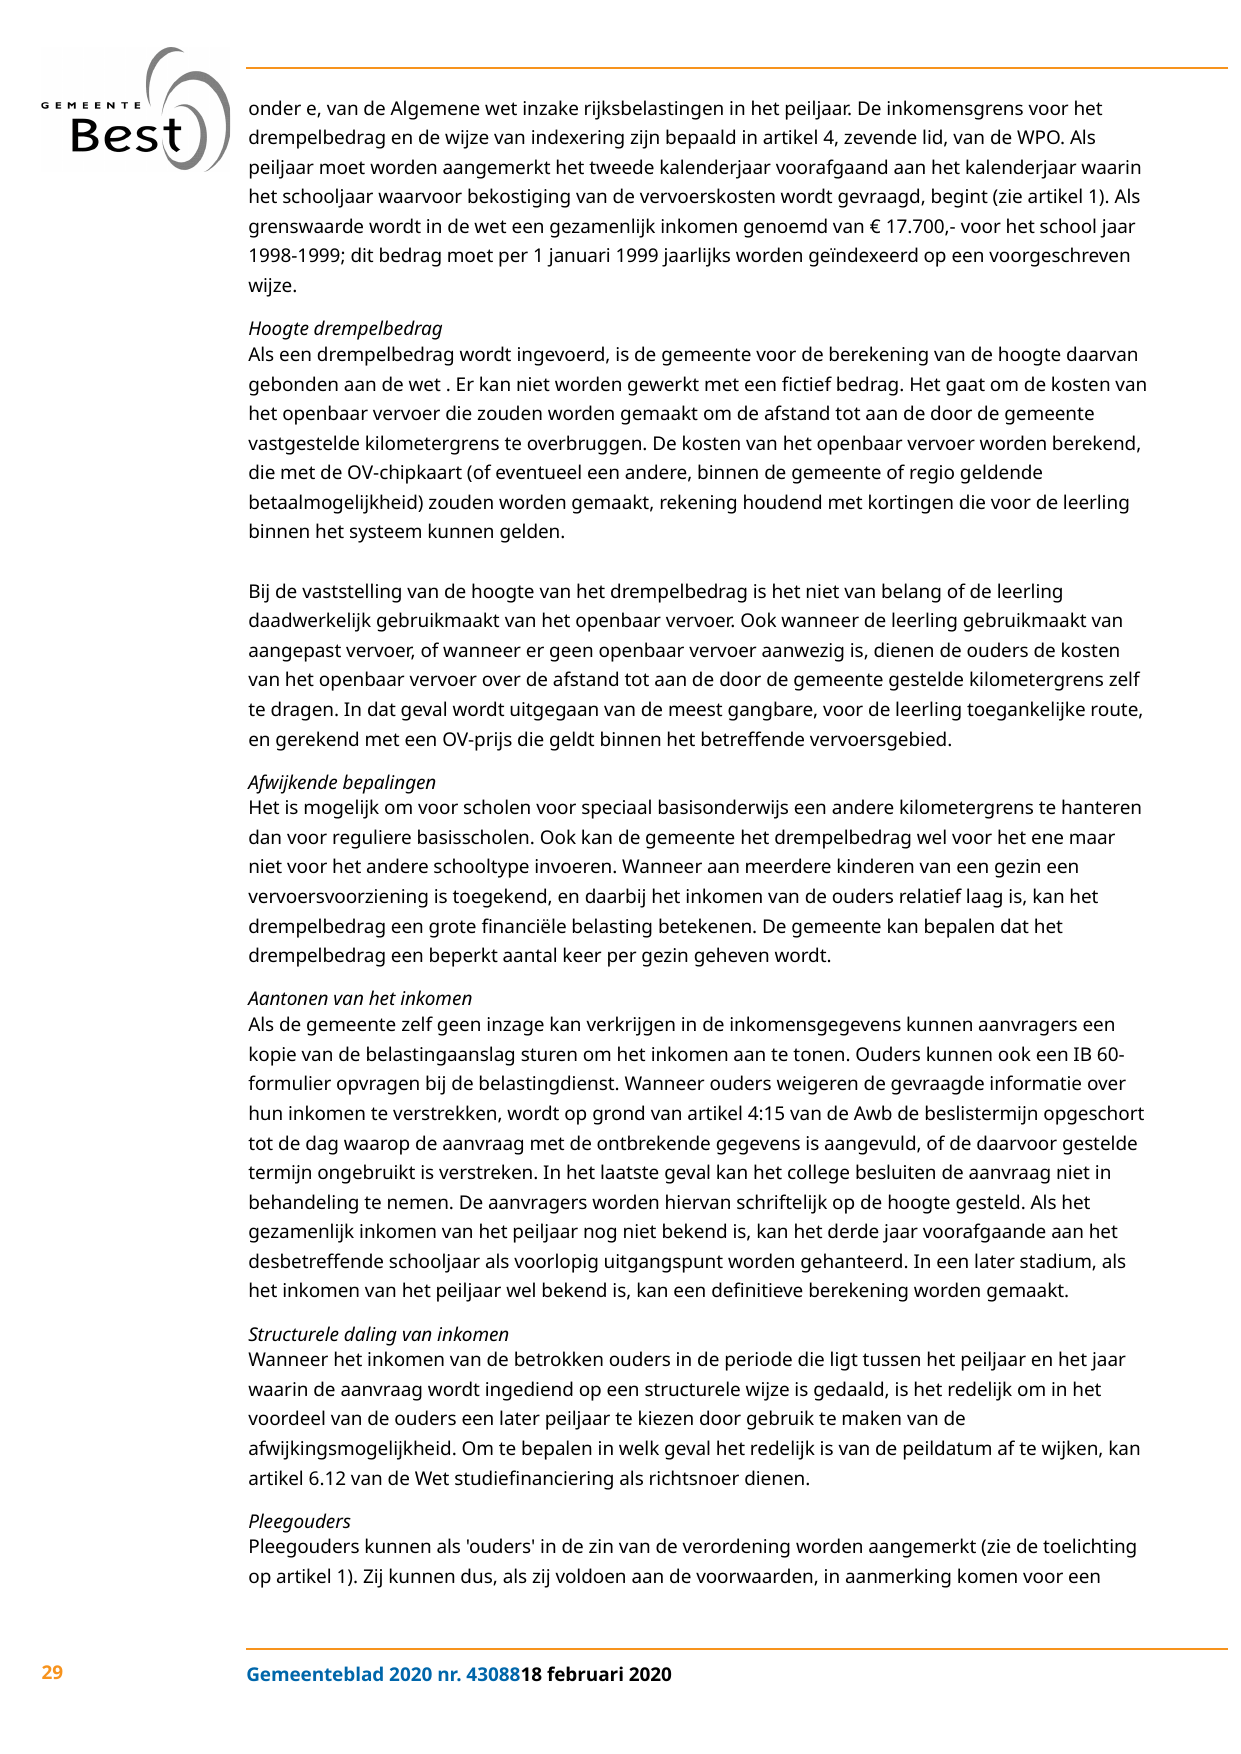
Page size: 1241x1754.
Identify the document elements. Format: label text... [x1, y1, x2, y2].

text Als de gemeente zelf geen inzage kan verkrijgen in de inkomensgegevens kunnen aanvragers een kopie van de belastingaanslag sturen om het inkomen aan te tonen. Ouders kunnen ook een IB 60-formulier opvragen bij de belastingdienst. Wanneer ouders weigeren de gevraagde informatie over hun inkomen te verstrekken, wordt op grond van artikel 4:15 van de Awb de beslistermijn opgeschort tot de dag waarop de aanvraag met de ontbrekende gegevens is aangevuld, of de daarvoor gestelde termijn ongebruikt is verstreken. In het laatste geval kan het college besluiten de aanvraag niet in behandeling te nemen. De aanvragers worden hiervan schriftelijk op de hoogte gesteld. Als het gezamenlijk inkomen van het peiljaar nog niet bekend is, kan het derde jaar voorafgaande aan het desbetreffende schooljaar als voorlopig uitgangspunt worden gehanteerd. In een later stadium, als het inkomen van het peiljaar wel bekend is, kan een definitieve berekening worden gemaakt. [248, 1011, 1152, 1303]
text Structurele daling van inkomen [248, 1321, 1152, 1346]
text Pleegouders [248, 1508, 1152, 1534]
picture [41, 47, 231, 172]
text Afwijkende bepalingen [248, 769, 1152, 794]
text Hoogte drempelbedrag [248, 315, 1152, 341]
text Als een drempelbedrag wordt ingevoerd, is de gemeente voor de berekening van de hoogte daarvan gebonden aan de wet . Er kan niet worden gewerkt met een fictief bedrag. Het gaat om de kosten van het openbaar vervoer die zouden worden gemaakt om de afstand tot aan de door de gemeente vastgestelde kilometergrens te overbruggen. De kosten van het openbaar vervoer worden berekend, die met de OV-chipkaart (of eventueel een andere, binnen de gemeente of regio geldende betaalmogelijkheid) zouden worden gemaakt, rekening houdend met kortingen die voor de leerling binnen het systeem kunnen gelden. [248, 341, 1152, 544]
text Pleegouders kunnen als 'ouders' in de zin van de verordening worden aangemerkt (zie de toelichting op artikel 1). Zij kunnen dus, als zij voldoen aan de voorwaarden, in aanmerking komen voor een [248, 1534, 1152, 1589]
text Aantonen van het inkomen [248, 986, 1152, 1011]
text Bij de vaststelling van de hoogte van het drempelbedrag is het niet van belang of de leerling daadwerkelijk gebruikmaakt van het openbaar vervoer. Ook wanneer de leerling gebruikmaakt van aangepast vervoer, of wanneer er geen openbaar vervoer aanwezig is, dienen de ouders de kosten van het openbaar vervoer over de afstand tot aan de door de gemeente gestelde kilometergrens zelf te dragen. In dat geval wordt uitgegaan van de meest gangbare, voor de leerling toegankelijke route, en gerekend met een OV-prijs die geldt binnen het betreffende vervoersgebied. [248, 578, 1152, 751]
text Het is mogelijk om voor scholen voor speciaal basisonderwijs een andere kilometergrens te hanteren dan voor reguliere basisscholen. Ook kan de gemeente het drempelbedrag wel voor het ene maar niet voor het andere schooltype invoeren. Wanneer aan meerdere kinderen van een gezin een vervoersvoorziening is toegekend, en daarbij het inkomen van de ouders relatief laag is, kan het drempelbedrag een grote financiële belasting betekenen. De gemeente kan bepalen dat het drempelbedrag een beperkt aantal keer per gezin geheven wordt. [248, 794, 1152, 968]
text Wanneer het inkomen van de betrokken ouders in de periode die ligt tussen het peiljaar en het jaar waarin de aanvraag wordt ingediend op een structurele wijze is gedaald, is het redelijk om in het voordeel van de ouders een later peiljaar te kiezen door gebruik te maken van de afwijkingsmogelijkheid. Om te bepalen in welk geval het redelijk is van de peildatum af te wijken, kan artikel 6.12 van de Wet studiefinanciering als richtsnoer dienen. [248, 1346, 1152, 1491]
text onder e, van de Algemene wet inzake rijksbelastingen in het peiljaar. De inkomensgrens voor het drempelbedrag en de wijze van indexering zijn bepaald in artikel 4, zevende lid, van de WPO. Als peiljaar moet worden aangemerkt het tweede kalenderjaar voorafgaand aan het kalenderjaar waarin het schooljaar waarvoor bekostiging van de vervoerskosten wordt gevraagd, begint (zie artikel 1). Als grenswaarde wordt in de wet een gezamenlijk inkomen genoemd van € 17.700,- voor het school jaar 1998-1999; dit bedrag moet per 1 januari 1999 jaarlijks worden geïndexeerd op een voorgeschreven wijze. [248, 95, 1152, 298]
